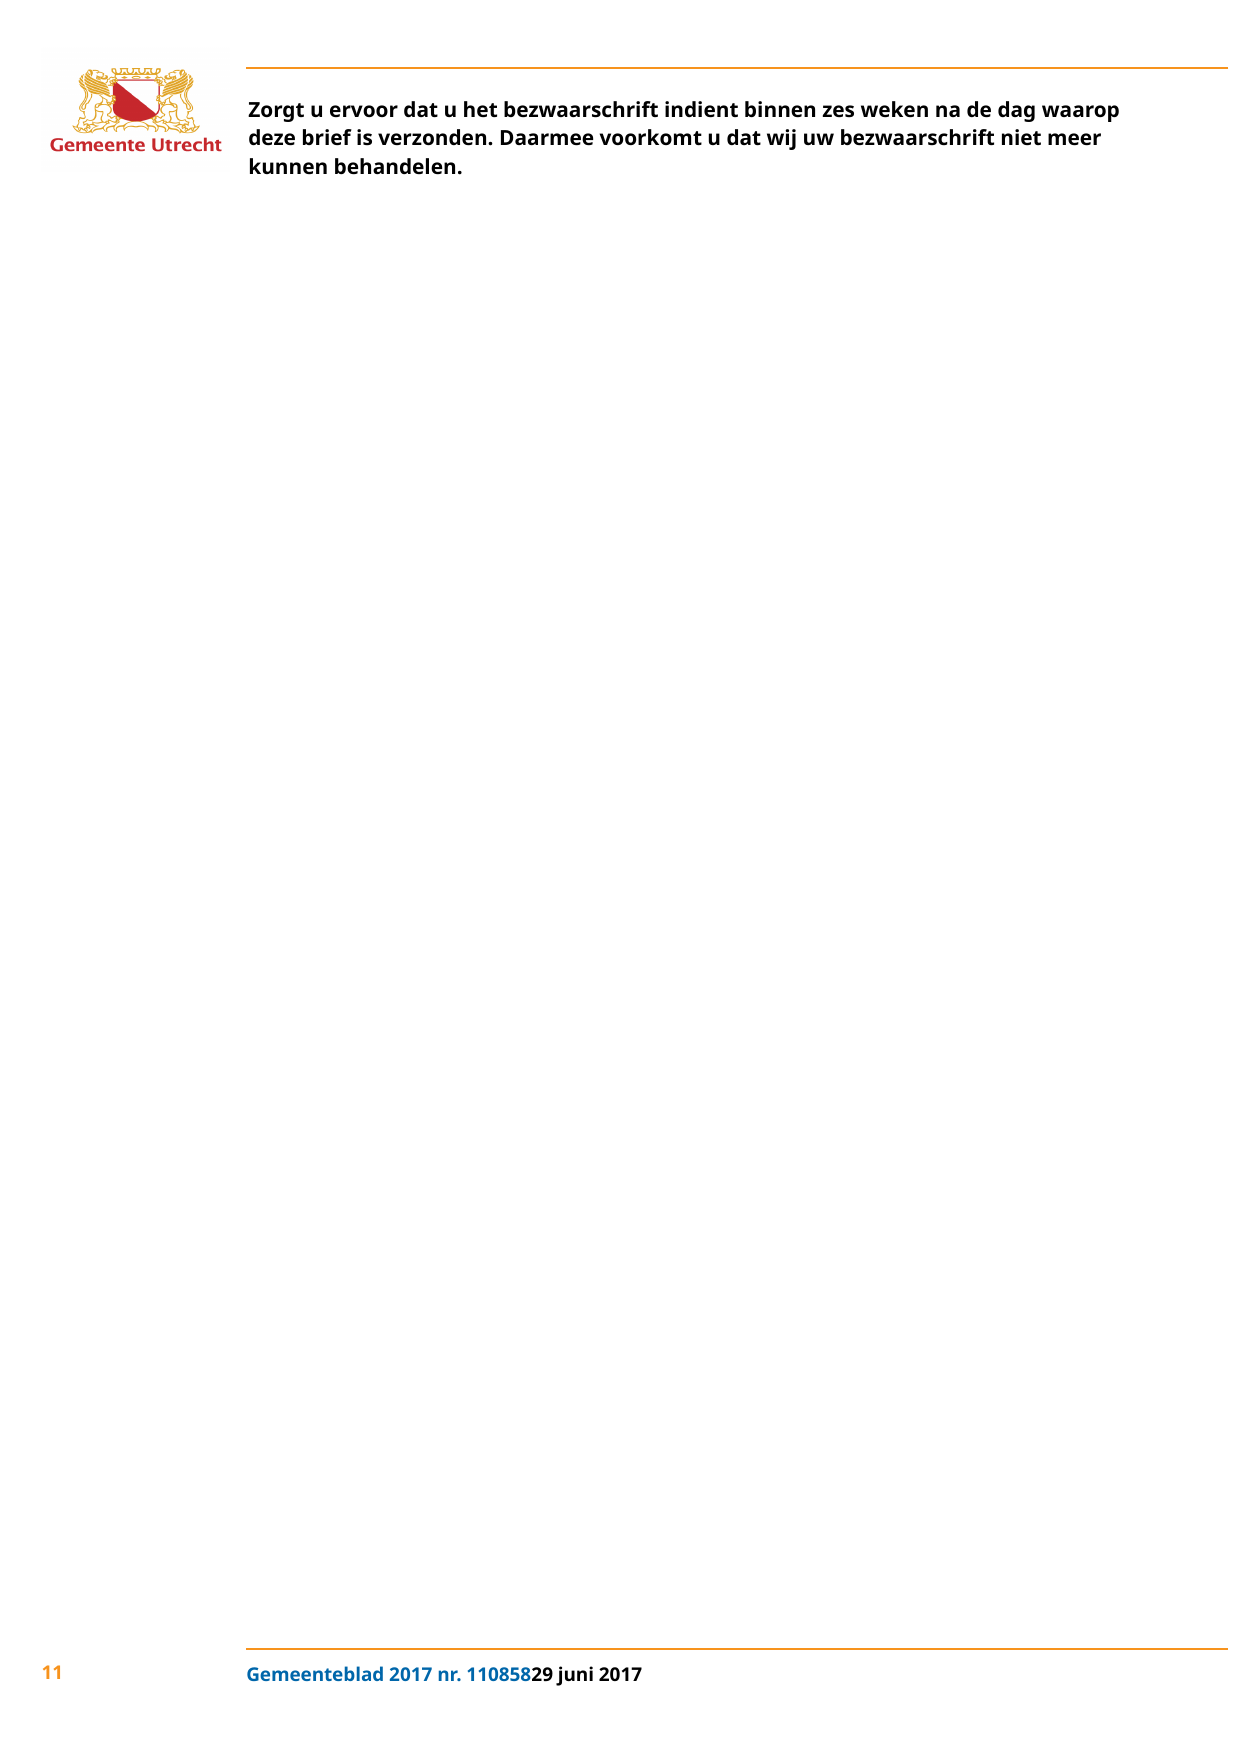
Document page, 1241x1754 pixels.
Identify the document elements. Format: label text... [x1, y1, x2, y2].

text Zorgt u ervoor dat u het bezwaarschrift indient binnen zes weken na de dag waarop deze brief is verzonden. Daarmee voorkomt u dat wij uw bezwaarschrift niet meer kunnen behandelen. [248, 95, 1152, 180]
picture [41, 47, 231, 172]
